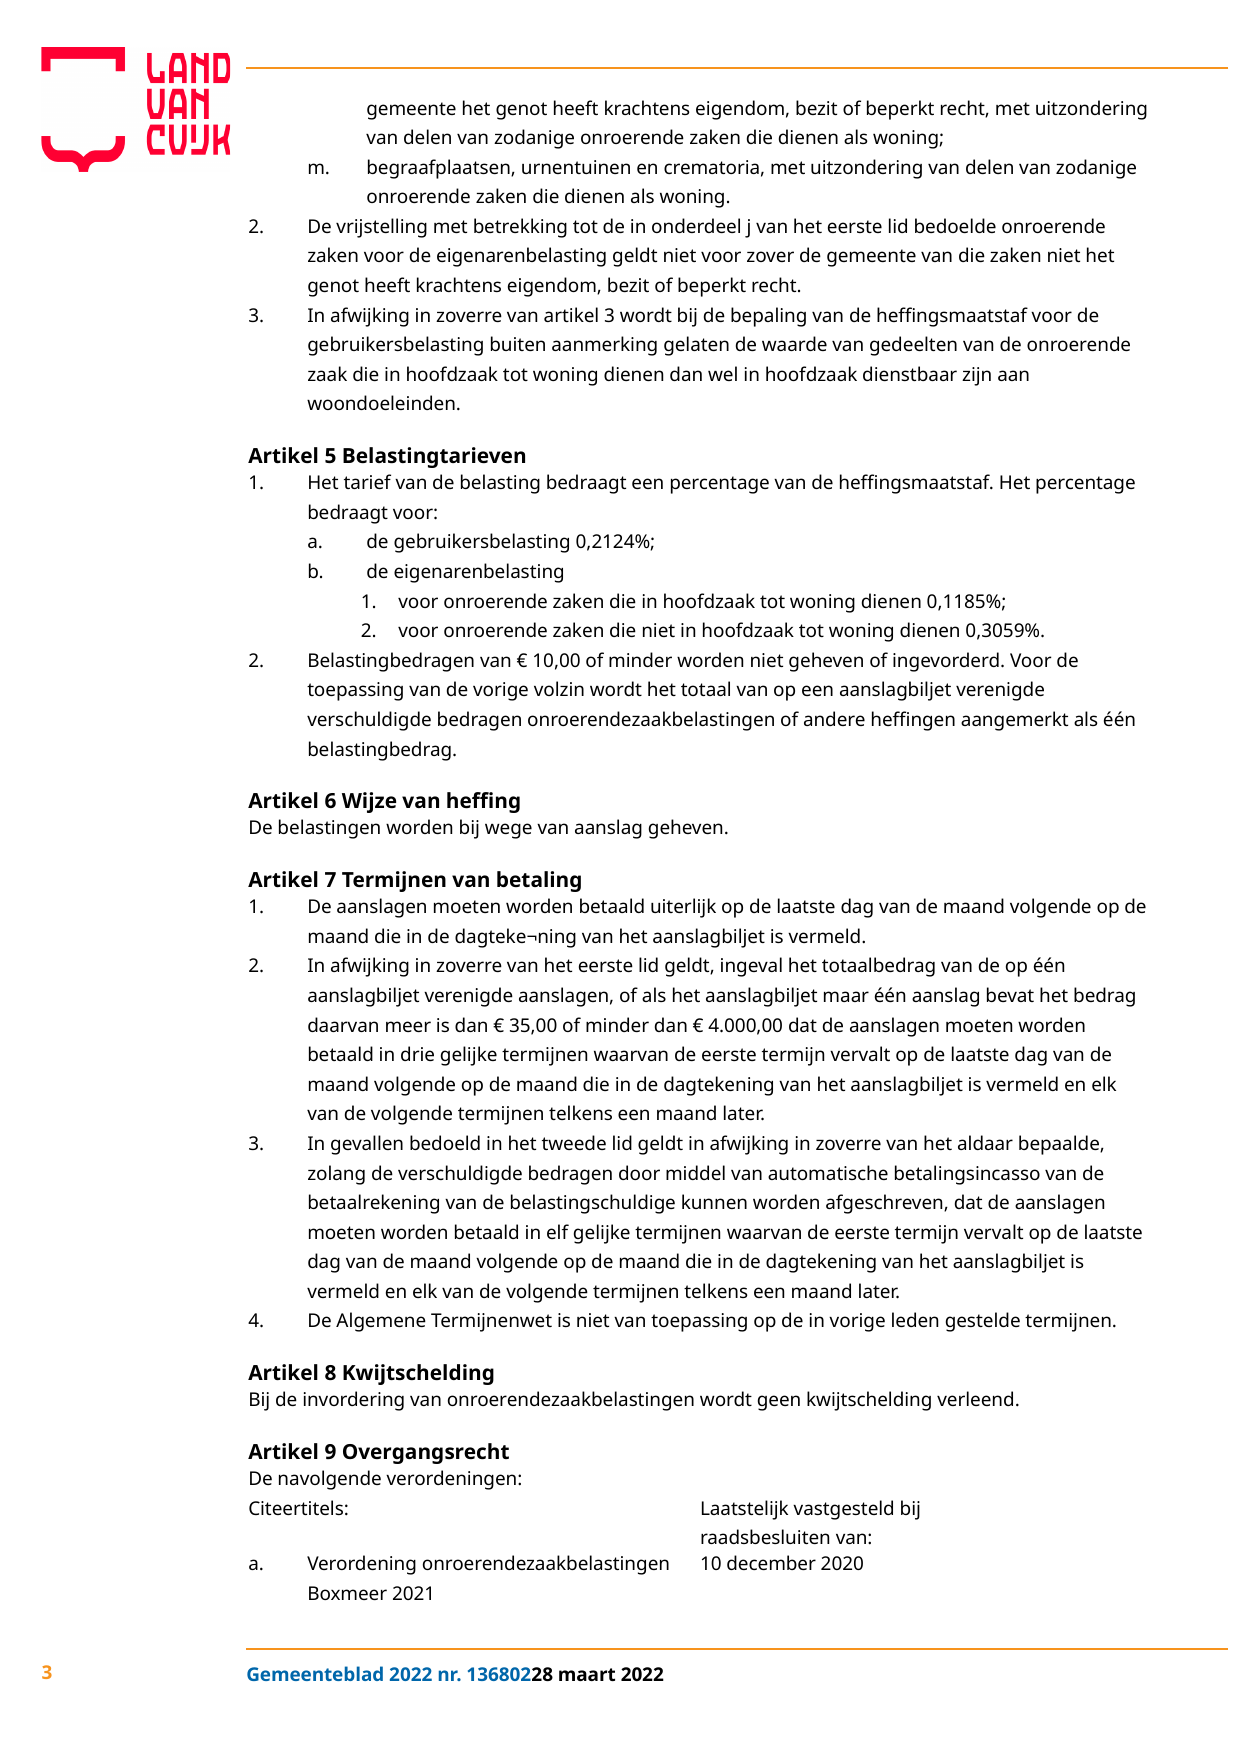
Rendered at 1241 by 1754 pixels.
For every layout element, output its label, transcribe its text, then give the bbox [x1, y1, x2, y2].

list voor onroerende zaken die in hoofdzaak tot woning dienen 0,1185%; [361, 588, 1152, 613]
list Het tarief van de belasting bedraagt een percentage van de heffingsmaatstaf. Het percentage bedraagt voor: [248, 469, 1152, 525]
list De Algemene Termijnenwet is niet van toepassing op de in vorige leden gestelde termijnen. [248, 1308, 1152, 1333]
text Artikel 8 Kwijtschelding [248, 1358, 1152, 1386]
picture [41, 47, 231, 172]
list De vrijstelling met betrekking tot de in onderdeel j van het eerste lid bedoelde onroerende zaken voor de eigenarenbelasting geldt niet voor zover de gemeente van die zaken niet het genot heeft krachtens eigendom, bezit of beperkt recht. [248, 213, 1152, 298]
list gemeente het genot heeft krachtens eigendom, bezit of beperkt recht, met uitzondering van delen van zodanige onroerende zaken die dienen als woning; [307, 95, 1152, 150]
text De belastingen worden bij wege van aanslag geheven. [248, 814, 1152, 840]
list de gebruikersbelasting 0,2124%; [307, 529, 1152, 554]
table_cell Verordening onroerendezaakbelastingen Boxmeer 2021 [248, 1550, 700, 1606]
text De navolgende verordeningen: [248, 1465, 1152, 1491]
text Artikel 9 Overgangsrecht [248, 1437, 1152, 1465]
table_cell 10 december 2020 [700, 1550, 1152, 1606]
list begraafplaatsen, urnentuinen en crematoria, met uitzondering van delen van zodanige onroerende zaken die dienen als woning. [307, 154, 1152, 209]
list voor onroerende zaken die niet in hoofdzaak tot woning dienen 0,3059%. [361, 617, 1152, 643]
table_header Laatstelijk vastgesteld bij raadsbesluiten van: [700, 1495, 1152, 1550]
list In afwijking in zoverre van artikel 3 wordt bij de bepaling van de heffingsmaatstaf voor de gebruikersbelasting buiten aanmerking gelaten de waarde van gedeelten van de onroerende zaak die in hoofdzaak tot woning dienen dan wel in hoofdzaak dienstbaar zijn aan woondoeleinden. [248, 302, 1152, 416]
text Artikel 6 Wijze van heffing [248, 786, 1152, 814]
text Artikel 7 Termijnen van betaling [248, 865, 1152, 893]
text Artikel 5 Belastingtarieven [248, 441, 1152, 469]
list de eigenarenbelasting [307, 558, 1152, 584]
list De aanslagen moeten worden betaald uiterlijk op de laatste dag van de maand volgende op de maand die in de dagteke¬ning van het aanslagbiljet is vermeld. [248, 893, 1152, 949]
list Belastingbedragen van € 10,00 of minder worden niet geheven of ingevorderd. Voor de toepassing van de vorige volzin wordt het totaal van op een aanslagbiljet verenigde verschuldigde bedragen onroerendezaakbelastingen of andere heffingen aangemerkt als één belastingbedrag. [248, 647, 1152, 761]
table_header Citeertitels: [248, 1495, 700, 1550]
list In gevallen bedoeld in het tweede lid geldt in afwijking in zoverre van het aldaar bepaalde, zolang de verschuldigde bedragen door middel van automatische betalingsincasso van de betaalrekening van de belastingschuldige kunnen worden afgeschreven, dat de aanslagen moeten worden betaald in elf gelijke termijnen waarvan de eerste termijn vervalt op de laatste dag van de maand volgende op de maand die in de dagtekening van het aanslagbiljet is vermeld en elk van de volgende termijnen telkens een maand later. [248, 1130, 1152, 1304]
list In afwijking in zoverre van het eerste lid geldt, ingeval het totaalbedrag van de op één aanslagbiljet verenigde aanslagen, of als het aanslagbiljet maar één aanslag bevat het bedrag daarvan meer is dan € 35,00 of minder dan € 4.000,00 dat de aanslagen moeten worden betaald in drie gelijke termijnen waarvan de eerste termijn vervalt op de laatste dag van de maand volgende op de maand die in de dagtekening van het aanslagbiljet is vermeld en elk van de volgende termijnen telkens een maand later. [248, 953, 1152, 1126]
text Bij de invordering van onroerendezaakbelastingen wordt geen kwijtschelding verleend. [248, 1386, 1152, 1412]
